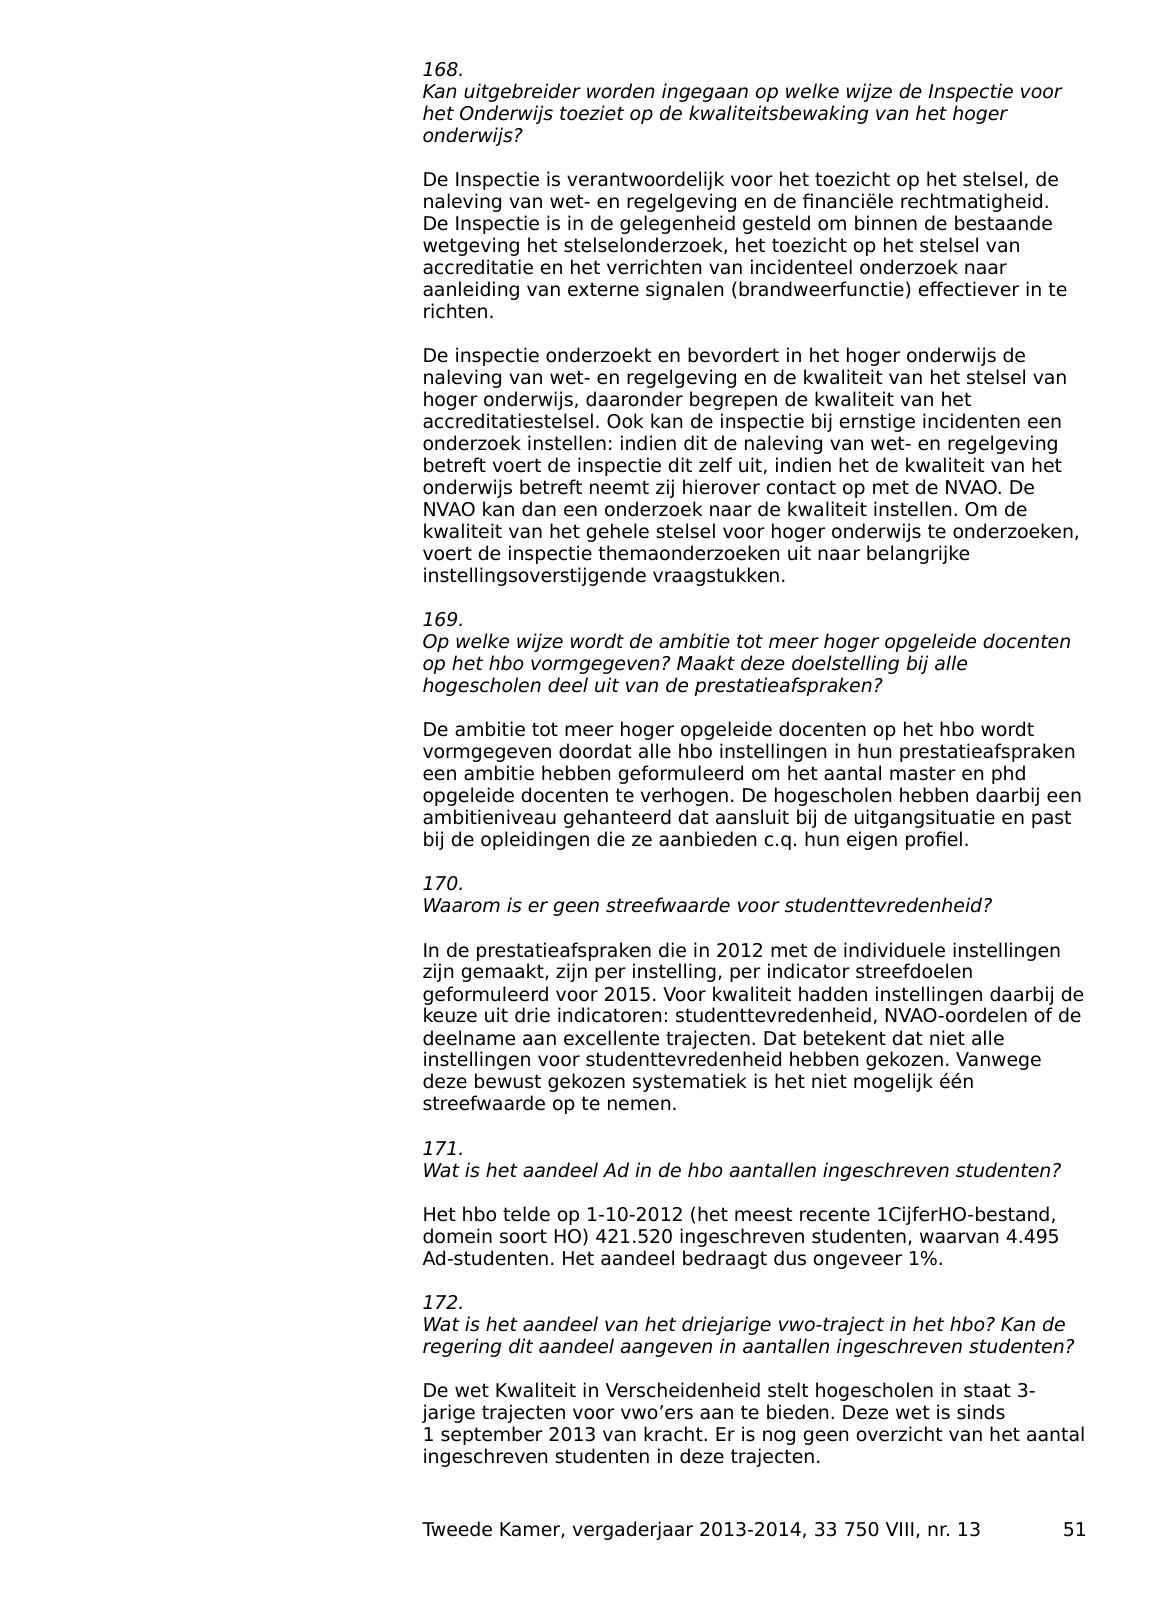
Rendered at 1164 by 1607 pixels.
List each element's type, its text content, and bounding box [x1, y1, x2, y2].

text De ambitie tot meer hoger opgeleide docenten op het hbo wordt vormgegeven doordat alle hbo instellingen in hun prestatieafspraken een ambitie hebben geformuleerd om het aantal master en phd opgeleide docenten te verhogen. De hogescholen hebben daarbij een ambitieniveau gehanteerd dat aansluit bij de uitgangsituatie en past bij de opleidingen die ze aanbieden c.q. hun eigen profiel. [422, 719, 1087, 851]
text 171. [422, 1137, 1087, 1159]
text De wet Kwaliteit in Verscheidenheid stelt hogescholen in staat 3-jarige trajecten voor vwo’ers aan te bieden. Deze wet is sinds 1 september 2013 van kracht. Er is nog geen overzicht van het aantal ingeschreven studenten in deze trajecten. [422, 1380, 1087, 1468]
text De inspectie onderzoekt en bevordert in het hoger onderwijs de naleving van wet- en regelgeving en de kwaliteit van het stelsel van hoger onderwijs, daaronder begrepen de kwaliteit van het accreditatiestelsel. Ook kan de inspectie bij ernstige incidenten een onderzoek instellen: indien dit de naleving van wet- en regelgeving betreft voert de inspectie dit zelf uit, indien het de kwaliteit van het onderwijs betreft neemt zij hierover contact op met de NVAO. De NVAO kan dan een onderzoek naar de kwaliteit instellen. Om de kwaliteit van het gehele stelsel voor hoger onderwijs te onderzoeken, voert de inspectie themaonderzoeken uit naar belangrijke instellingsoverstijgende vraagstukken. [422, 345, 1087, 587]
text 172. [422, 1292, 1087, 1314]
text In de prestatieafspraken die in 2012 met de individuele instellingen zijn gemaakt, zijn per instelling, per indicator streefdoelen geformuleerd voor 2015. Voor kwaliteit hadden instellingen daarbij de keuze uit drie indicatoren: studenttevredenheid, NVAO-oordelen of de deelname aan excellente trajecten. Dat betekent dat niet alle instellingen voor studenttevredenheid hebben gekozen. Vanwege deze bewust gekozen systematiek is het niet mogelijk één streefwaarde op te nemen. [422, 939, 1087, 1115]
text 170. [422, 873, 1087, 895]
text Wat is het aandeel van het driejarige vwo-traject in het hbo? Kan de regering dit aandeel aangeven in aantallen ingeschreven studenten? [422, 1314, 1087, 1358]
text De Inspectie is verantwoordelijk voor het toezicht op het stelsel, de naleving van wet- en regelgeving en de financiële rechtmatigheid. [422, 169, 1087, 213]
text Op welke wijze wordt de ambitie tot meer hoger opgeleide docenten op het hbo vormgegeven? Maakt deze doelstelling bij alle hogescholen deel uit van de prestatieafspraken? [422, 631, 1087, 697]
text Kan uitgebreider worden ingegaan op welke wijze de Inspectie voor het Onderwijs toeziet op de kwaliteitsbewaking van het hoger onderwijs? [422, 81, 1087, 147]
text 168. [422, 59, 1087, 81]
text 169. [422, 609, 1087, 631]
text Wat is het aandeel Ad in de hbo aantallen ingeschreven studenten? [422, 1159, 1087, 1181]
text Het hbo telde op 1-10-2012 (het meest recente 1CijferHO-bestand, domein soort HO) 421.520 ingeschreven studenten, waarvan 4.495 Ad-studenten. Het aandeel bedraagt dus ongeveer 1%. [422, 1204, 1087, 1269]
text Waarom is er geen streefwaarde voor studenttevredenheid? [422, 895, 1087, 917]
text De Inspectie is in de gelegenheid gesteld om binnen de bestaande wetgeving het stelselonderzoek, het toezicht op het stelsel van accreditatie en het verrichten van incidenteel onderzoek naar aanleiding van externe signalen (brandweerfunctie) effectiever in te richten. [422, 213, 1087, 323]
